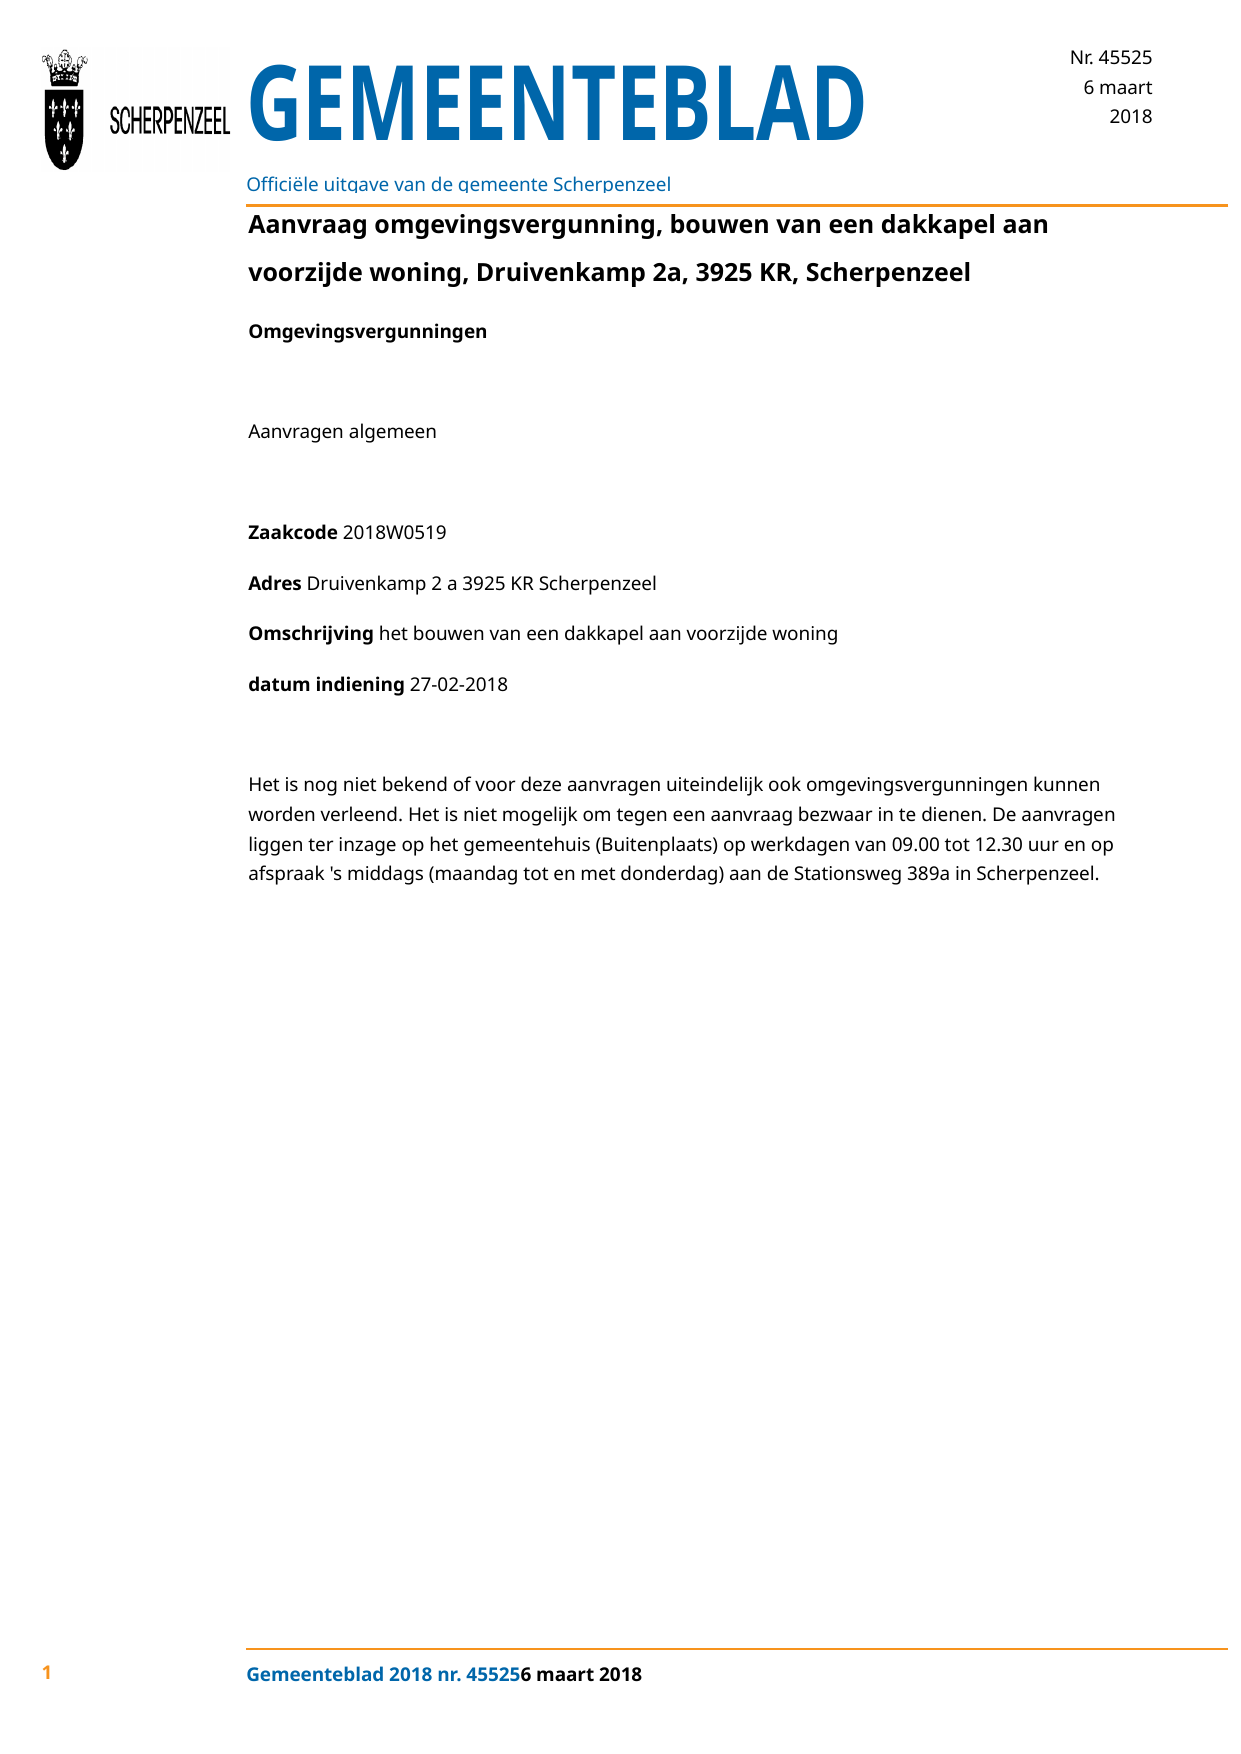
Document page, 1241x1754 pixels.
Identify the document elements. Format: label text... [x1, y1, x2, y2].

text Aanvragen algemeen [248, 419, 1152, 444]
text Zaakcode 2018W0519 [248, 519, 1152, 545]
text Het is nog niet bekend of voor deze aanvragen uiteindelijk ook omgevingsvergunningen kunnen worden verleend. Het is niet mogelijk om tegen een aanvraag bezwaar in te dienen. De aanvragen liggen ter inzage op het gemeentehuis (Buitenplaats) op werkdagen van 09.00 tot 12.30 uur en op afspraak 's middags (maandag tot en met donderdag) aan de Stationsweg 389a in Scherpenzeel. [248, 772, 1152, 886]
text Adres Druivenkamp 2 a 3925 KR Scherpenzeel [248, 570, 1152, 596]
text Omgevingsvergunningen [248, 318, 1152, 344]
picture [41, 47, 231, 172]
text Aanvraag omgevingsvergunning, bouwen van een dakkapel aan voorzijde woning, Druivenkamp 2a, 3925 KR, Scherpenzeel [248, 207, 1152, 288]
text datum indiening 27-02-2018 [248, 671, 1152, 697]
text Omschrijving het bouwen van een dakkapel aan voorzijde woning [248, 620, 1152, 646]
